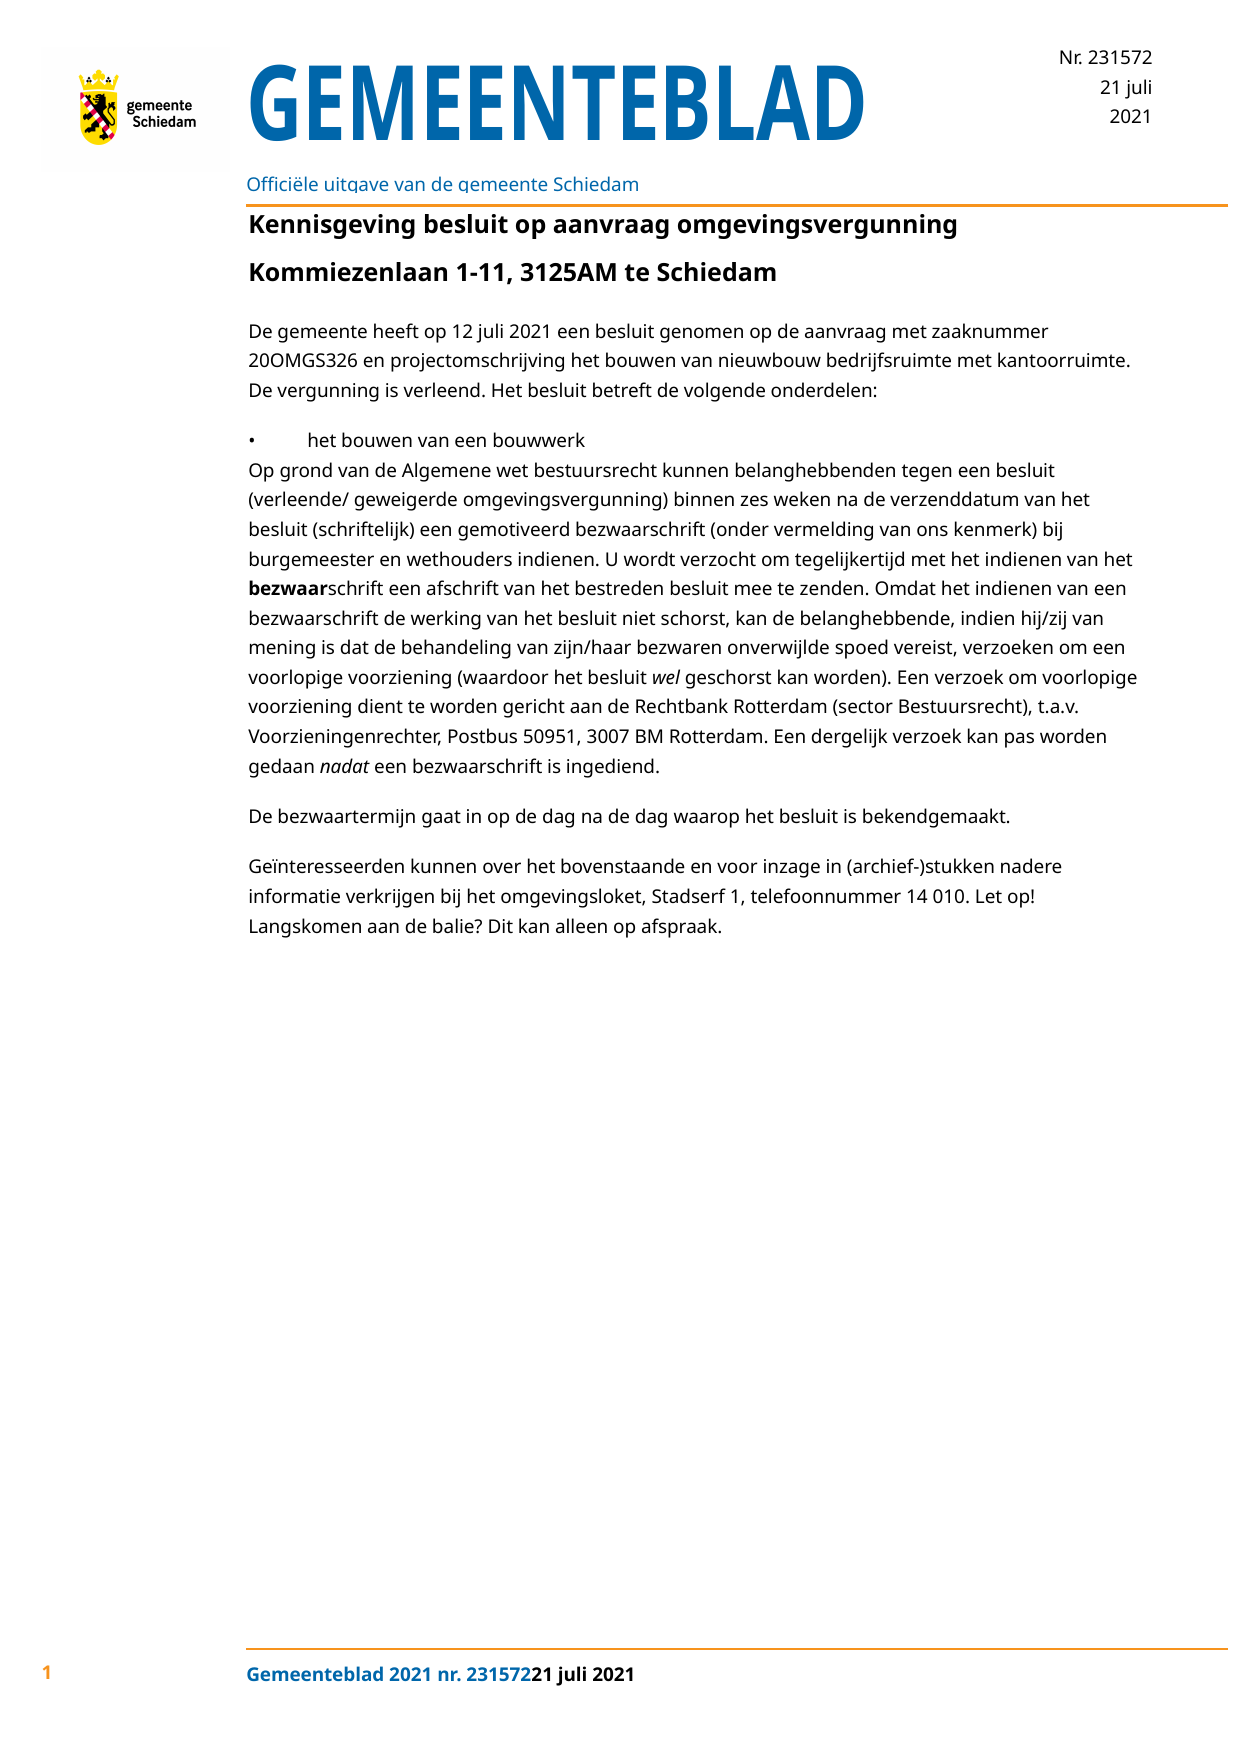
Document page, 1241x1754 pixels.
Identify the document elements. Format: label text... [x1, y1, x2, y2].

list het bouwen van een bouwwerk [248, 427, 1152, 453]
text Geïnteresseerden kunnen over het bovenstaande en voor inzage in (archief-)stukken nadere informatie verkrijgen bij het omgevingsloket, Stadserf 1, telefoonnummer 14 010. Let op! Langskomen aan de balie? Dit kan alleen op afspraak. [248, 854, 1152, 939]
text De gemeente heeft op 12 juli 2021 een besluit genomen op de aanvraag met zaaknummer 20OMGS326 en projectomschrijving het bouwen van nieuwbouw bedrijfsruimte met kantoorruimte. De vergunning is verleend. Het besluit betreft de volgende onderdelen: [248, 318, 1152, 403]
picture [41, 47, 231, 172]
text Op grond van de Algemene wet bestuursrecht kunnen belanghebbenden tegen een besluit (verleende/ geweigerde omgevingsvergunning) binnen zes weken na de verzenddatum van het besluit (schriftelijk) een gemotiveerd bezwaarschrift (onder vermelding van ons kenmerk) bij burgemeester en wethouders indienen. U wordt verzocht om tegelijkertijd met het indienen van het bezwaarschrift een afschrift van het bestreden besluit mee te zenden. Omdat het indienen van een bezwaarschrift de werking van het besluit niet schorst, kan de belanghebbende, indien hij/zij van mening is dat de behandeling van zijn/haar bezwaren onverwijlde spoed vereist, verzoeken om een voorlopige voorziening (waardoor het besluit wel geschorst kan worden). Een verzoek om voorlopige voorziening dient te worden gericht aan de Rechtbank Rotterdam (sector Bestuursrecht), t.a.v. Voorzieningenrechter, Postbus 50951, 3007 BM Rotterdam. Een dergelijk verzoek kan pas worden gedaan nadat een bezwaarschrift is ingediend. [248, 457, 1152, 779]
text Kennisgeving besluit op aanvraag omgevingsvergunning Kommiezenlaan 1-11, 3125AM te Schiedam [248, 207, 1152, 288]
text De bezwaartermijn gaat in op de dag na de dag waarop het besluit is bekendgemaakt. [248, 803, 1152, 829]
